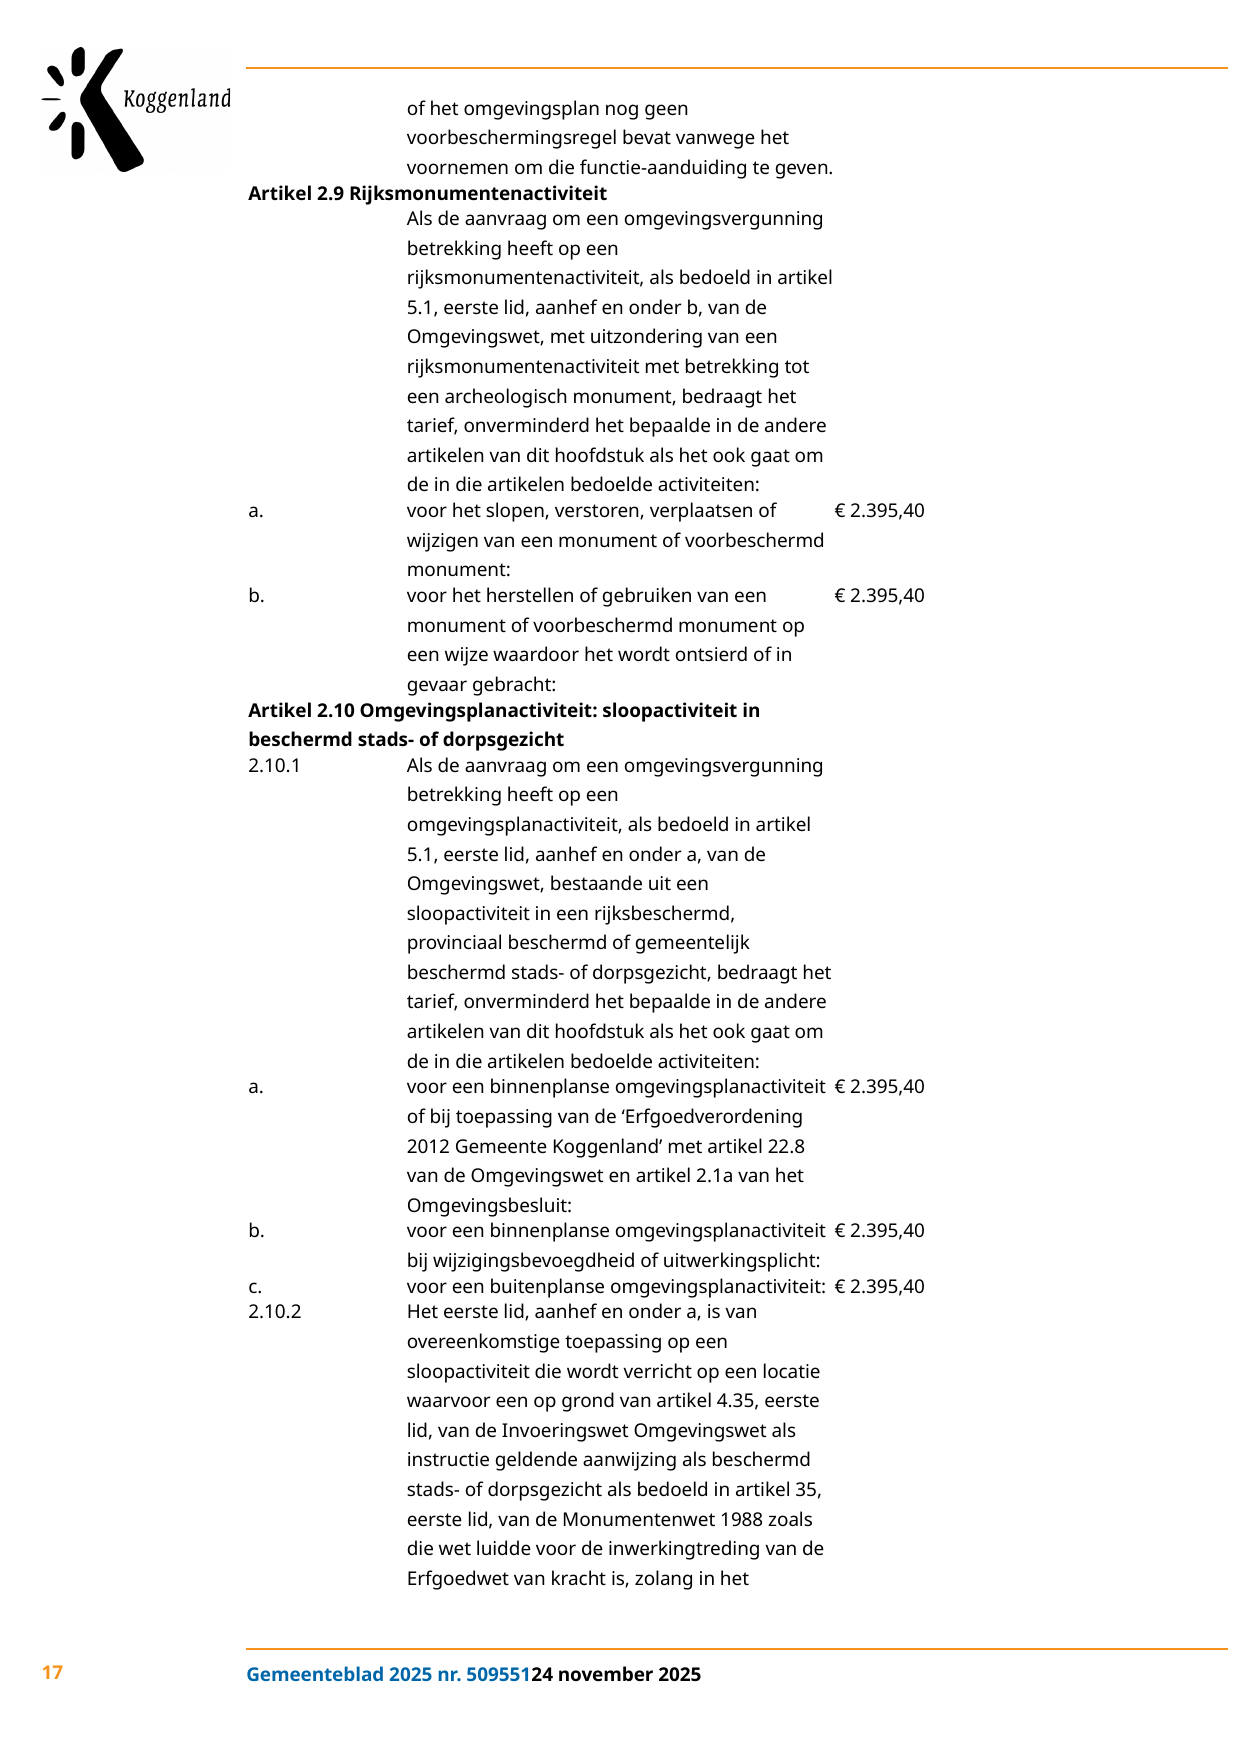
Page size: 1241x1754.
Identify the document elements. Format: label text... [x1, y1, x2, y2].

table_cell [248, 95, 407, 180]
table_cell Artikel 2.9 Rijksmonumentenactiviteit [248, 180, 834, 205]
table_cell [834, 205, 993, 497]
table_cell voor een buitenplanse omgevingsplanactiviteit: [407, 1273, 834, 1299]
table_cell [834, 697, 993, 752]
table_cell voor het slopen, verstoren, verplaatsen of wijzigen van een monument of voorbeschermd monument: [407, 498, 834, 582]
table_cell 2.10.2 [248, 1299, 407, 1591]
table_cell c. [248, 1273, 407, 1299]
table_cell a. [248, 1074, 407, 1218]
table_cell b. [248, 1218, 407, 1273]
table_cell [993, 697, 1152, 752]
table_cell 2.10.1 [248, 752, 407, 1074]
table_cell [993, 205, 1152, 497]
table_cell € 2.395,40 [834, 1218, 993, 1273]
table_cell voor het herstellen of gebruiken van een monument of voorbeschermd monument op een wijze waardoor het wordt ontsierd of in gevaar gebracht: [407, 582, 834, 697]
table_cell [834, 95, 993, 180]
table_cell [993, 95, 1152, 180]
table_cell voor een binnenplanse omgevingsplanactiviteit of bij toepassing van de ‘Erfgoedverordening 2012 Gemeente Koggenland’ met artikel 22.8 van de Omgevingswet en artikel 2.1a van het Omgevingsbesluit: [407, 1074, 834, 1218]
table_cell [993, 1218, 1152, 1273]
table_cell a. [248, 498, 407, 582]
table_cell [993, 1273, 1152, 1299]
table_cell Als de aanvraag om een omgevingsvergunning betrekking heeft op een rijksmonumentenactiviteit, als bedoeld in artikel 5.1, eerste lid, aanhef en onder b, van de Omgevingswet, met uitzondering van een rijksmonumentenactiviteit met betrekking tot een archeologisch monument, bedraagt het tarief, onverminderd het bepaalde in de andere artikelen van dit hoofdstuk als het ook gaat om de in die artikelen bedoelde activiteiten: [407, 205, 834, 497]
table_cell of het omgevingsplan nog geen voorbeschermingsregel bevat vanwege het voornemen om die functie-aanduiding te geven. [407, 95, 834, 180]
table_cell [993, 1299, 1152, 1591]
table_cell € 2.395,40 [834, 1273, 993, 1299]
table_cell € 2.395,40 [834, 582, 993, 697]
picture [41, 47, 231, 172]
table_cell Artikel 2.10 Omgevingsplanactiviteit: sloopactiviteit in beschermd stads- of dorpsgezicht [248, 697, 834, 752]
table_cell voor een binnenplanse omgevingsplanactiviteit bij wijzigingsbevoegdheid of uitwerkingsplicht: [407, 1218, 834, 1273]
table_cell € 2.395,40 [834, 1074, 993, 1218]
table_cell [993, 1074, 1152, 1218]
table_cell Het eerste lid, aanhef en onder a, is van overeenkomstige toepassing op een sloopactiviteit die wordt verricht op een locatie waarvoor een op grond van artikel 4.35, eerste lid, van de Invoeringswet Omgevingswet als instructie geldende aanwijzing als beschermd stads- of dorpsgezicht als bedoeld in artikel 35, eerste lid, van de Monumentenwet 1988 zoals die wet luidde voor de inwerkingtreding van de Erfgoedwet van kracht is, zolang in het [407, 1299, 834, 1591]
table_cell [993, 180, 1152, 205]
table_cell Als de aanvraag om een omgevingsvergunning betrekking heeft op een omgevingsplanactiviteit, als bedoeld in artikel 5.1, eerste lid, aanhef en onder a, van de Omgevingswet, bestaande uit een sloopactiviteit in een rijksbeschermd, provinciaal beschermd of gemeentelijk beschermd stads- of dorpsgezicht, bedraagt het tarief, onverminderd het bepaalde in de andere artikelen van dit hoofdstuk als het ook gaat om de in die artikelen bedoelde activiteiten: [407, 752, 834, 1074]
table_cell [834, 752, 993, 1074]
table_cell [993, 498, 1152, 582]
table_cell [834, 1299, 993, 1591]
table_cell [993, 582, 1152, 697]
table_cell [834, 180, 993, 205]
table_cell [248, 205, 407, 497]
table_cell [993, 752, 1152, 1074]
table_cell € 2.395,40 [834, 498, 993, 582]
table_cell b. [248, 582, 407, 697]
